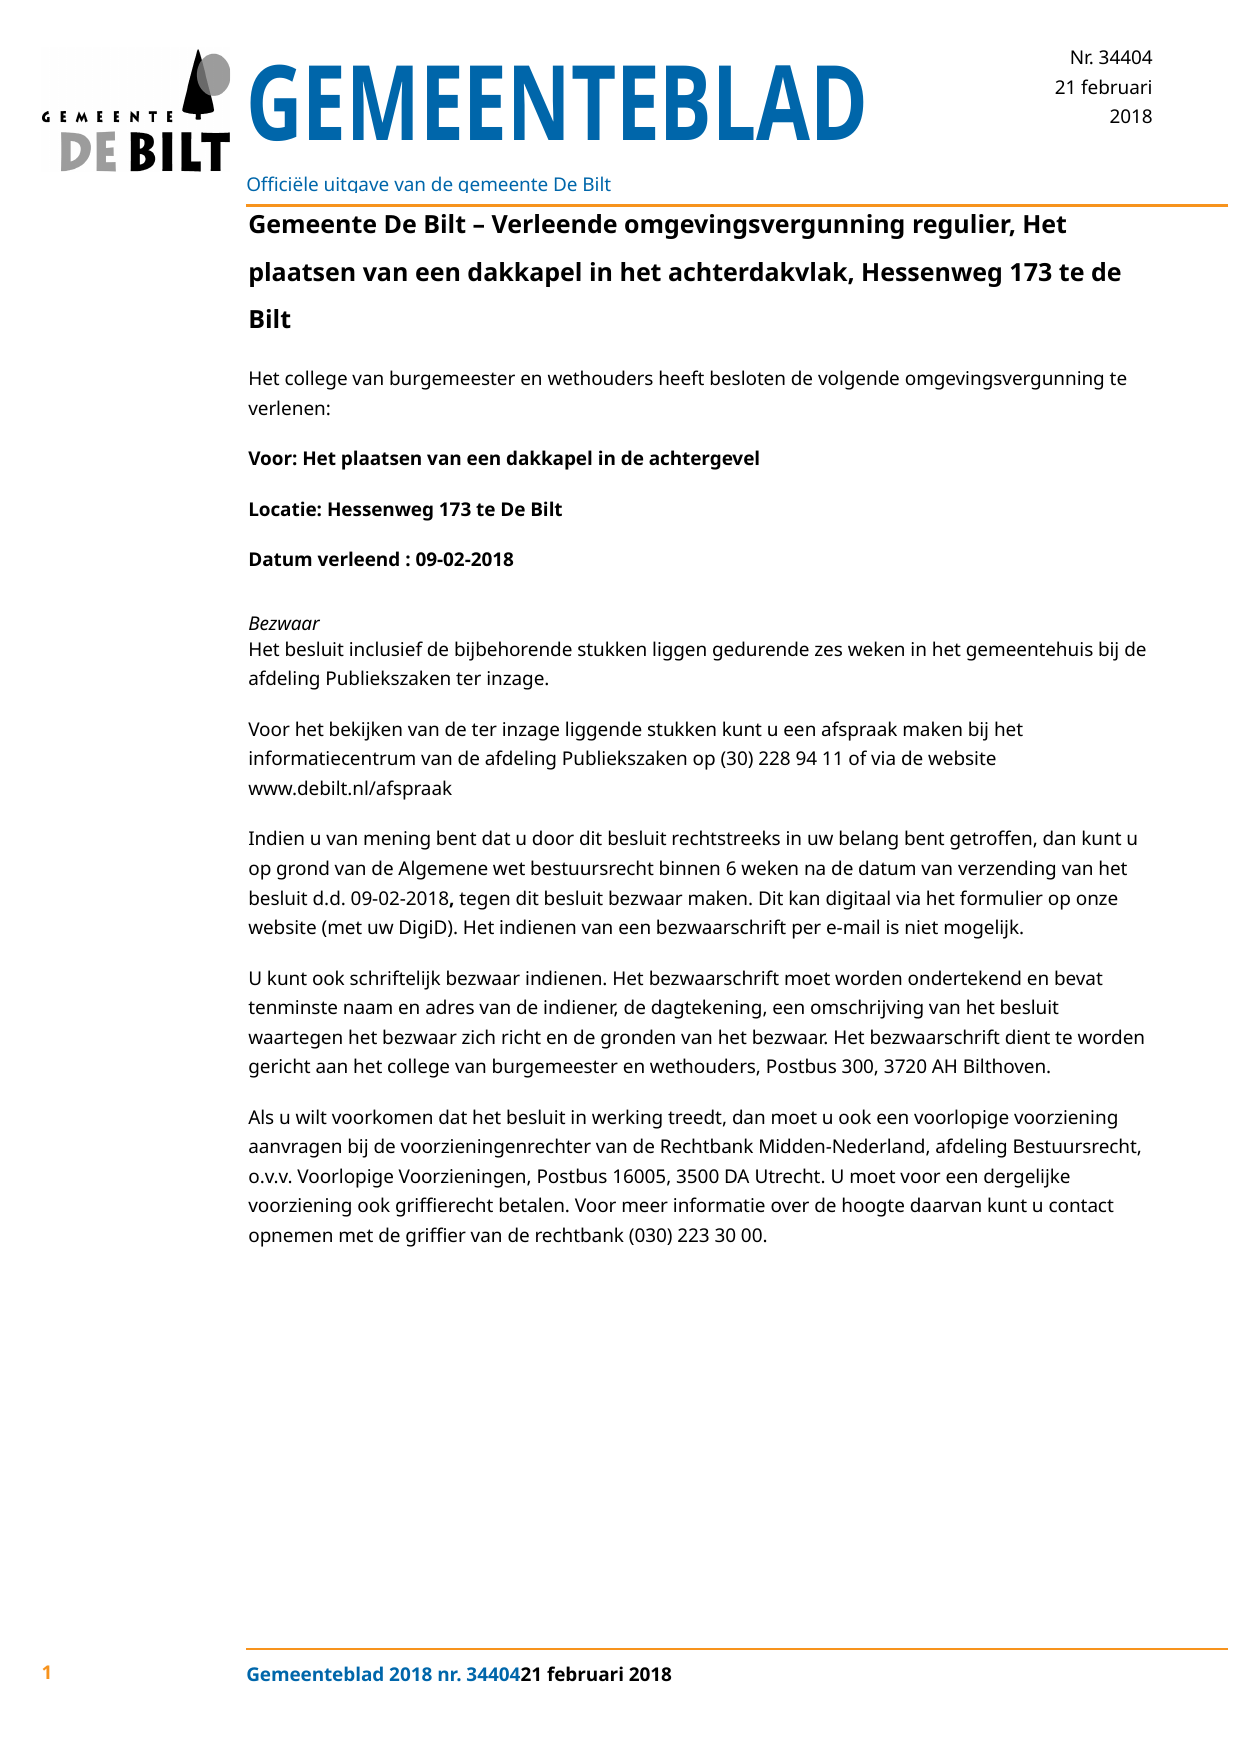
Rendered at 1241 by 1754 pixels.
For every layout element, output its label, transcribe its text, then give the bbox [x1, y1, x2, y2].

text Gemeente De Bilt – Verleende omgevingsvergunning regulier, Het plaatsen van een dakkapel in het achterdakvlak, Hessenweg 173 te de Bilt [248, 207, 1152, 336]
picture [41, 47, 231, 172]
text U kunt ook schriftelijk bezwaar indienen. Het bezwaarschrift moet worden ondertekend en bevat tenminste naam en adres van de indiener, de dagtekening, een omschrijving van het besluit waartegen het bezwaar zich richt en de gronden van het bezwaar. Het bezwaarschrift dient te worden gericht aan het college van burgemeester en wethouders, Postbus 300, 3720 AH Bilthoven. [248, 965, 1152, 1079]
text Bezwaar [248, 610, 1152, 636]
text Voor het bekijken van de ter inzage liggende stukken kunt u een afspraak maken bij het informatiecentrum van de afdeling Publiekszaken op (30) 228 94 11 of via de website www.debilt.nl/afspraak [248, 716, 1152, 801]
text Het besluit inclusief de bijbehorende stukken liggen gedurende zes weken in het gemeentehuis bij de afdeling Publiekszaken ter inzage. [248, 636, 1152, 691]
text Voor: Het plaatsen van een dakkapel in de achtergevel [248, 446, 1152, 471]
text Het college van burgemeester en wethouders heeft besloten de volgende omgevingsvergunning te verlenen: [248, 366, 1152, 421]
text Indien u van mening bent dat u door dit besluit rechtstreeks in uw belang bent getroffen, dan kunt u op grond van de Algemene wet bestuursrecht binnen 6 weken na de datum van verzending van het besluit d.d. 09-02-2018, tegen dit besluit bezwaar maken. Dit kan digitaal via het formulier op onze website (met uw DigiD). Het indienen van een bezwaarschrift per e-mail is niet mogelijk. [248, 826, 1152, 940]
text Als u wilt voorkomen dat het besluit in werking treedt, dan moet u ook een voorlopige voorziening aanvragen bij de voorzieningenrechter van de Rechtbank Midden-Nederland, afdeling Bestuursrecht, o.v.v. Voorlopige Voorzieningen, Postbus 16005, 3500 DA Utrecht. U moet voor een dergelijke voorziening ook griffierecht betalen. Voor meer informatie over de hoogte daarvan kunt u contact opnemen met de griffier van de rechtbank (030) 223 30 00. [248, 1104, 1152, 1248]
text Datum verleend : 09-02-2018 [248, 546, 1152, 572]
text Locatie: Hessenweg 173 te De Bilt [248, 496, 1152, 522]
